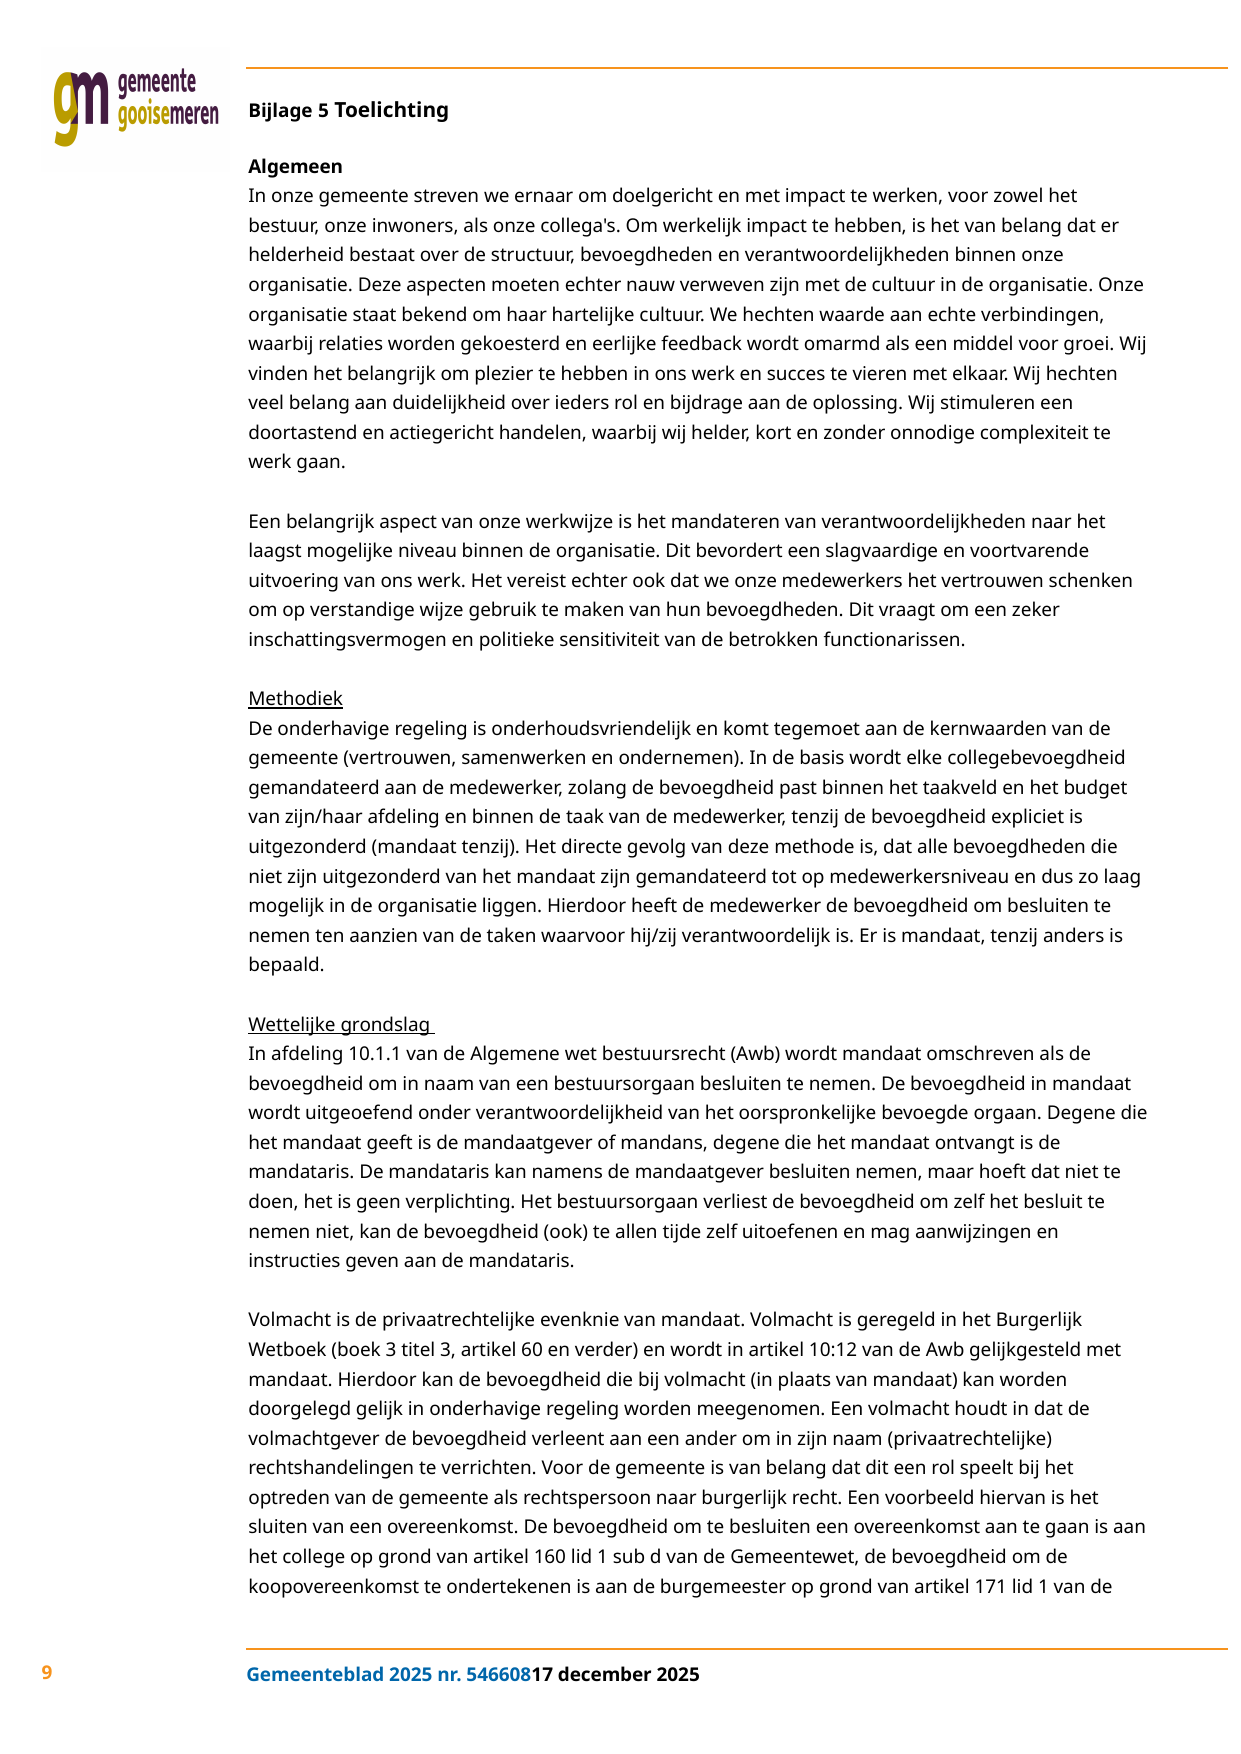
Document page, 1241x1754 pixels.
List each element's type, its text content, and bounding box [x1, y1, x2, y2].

text In onze gemeente streven we ernaar om doelgericht en met impact te werken, voor zowel het bestuur, onze inwoners, als onze collega's. Om werkelijk impact te hebben, is het van belang dat er helderheid bestaat over de structuur, bevoegdheden en verantwoordelijkheden binnen onze organisatie. Deze aspecten moeten echter nauw verweven zijn met de cultuur in de organisatie. Onze organisatie staat bekend om haar hartelijke cultuur. We hechten waarde aan echte verbindingen, waarbij relaties worden gekoesterd en eerlijke feedback wordt omarmd als een middel voor groei. Wij vinden het belangrijk om plezier te hebben in ons werk en succes te vieren met elkaar. Wij hechten veel belang aan duidelijkheid over ieders rol en bijdrage aan de oplossing. Wij stimuleren een doortastend en actiegericht handelen, waarbij wij helder, kort en zonder onnodige complexiteit te werk gaan. [248, 182, 1152, 474]
text Een belangrijk aspect van onze werkwijze is het mandateren van verantwoordelijkheden naar het laagst mogelijke niveau binnen de organisatie. Dit bevordert een slagvaardige en voortvarende uitvoering van ons werk. Het vereist echter ook dat we onze medewerkers het vertrouwen schenken om op verstandige wijze gebruik te maken van hun bevoegdheden. Dit vraagt om een zeker inschattingsvermogen en politieke sensitiviteit van de betrokken functionarissen. [248, 508, 1152, 652]
text De onderhavige regeling is onderhoudsvriendelijk en komt tegemoet aan de kernwaarden van de gemeente (vertrouwen, samenwerken en ondernemen). In de basis wordt elke collegebevoegdheid gemandateerd aan de medewerker, zolang de bevoegdheid past binnen het taakveld en het budget van zijn/haar afdeling en binnen de taak van de medewerker, tenzij de bevoegdheid expliciet is uitgezonderd (mandaat tenzij). Het directe gevolg van deze methode is, dat alle bevoegdheden die niet zijn uitgezonderd van het mandaat zijn gemandateerd tot op medewerkersniveau en dus zo laag mogelijk in de organisatie liggen. Hierdoor heeft de medewerker de bevoegdheid om besluiten te nemen ten aanzien van de taken waarvoor hij/zij verantwoordelijk is. Er is mandaat, tenzij anders is bepaald. [248, 715, 1152, 977]
text Methodiek [248, 685, 1152, 711]
text Algemeen [248, 153, 1152, 179]
picture [41, 47, 231, 172]
text Wettelijke grondslag [248, 1011, 1152, 1037]
text Volmacht is de privaatrechtelijke evenknie van mandaat. Volmacht is geregeld in het Burgerlijk Wetboek (boek 3 titel 3, artikel 60 en verder) en wordt in artikel 10:12 van de Awb gelijkgesteld met mandaat. Hierdoor kan de bevoegdheid die bij volmacht (in plaats van mandaat) kan worden doorgelegd gelijk in onderhavige regeling worden meegenomen. Een volmacht houdt in dat de volmachtgever de bevoegdheid verleent aan een ander om in zijn naam (privaatrechtelijke) rechtshandelingen te verrichten. Voor de gemeente is van belang dat dit een rol speelt bij het optreden van de gemeente als rechtspersoon naar burgerlijk recht. Een voorbeeld hiervan is het sluiten van een overeenkomst. De bevoegdheid om te besluiten een overeenkomst aan te gaan is aan het college op grond van artikel 160 lid 1 sub d van de Gemeentewet, de bevoegdheid om de koopovereenkomst te ondertekenen is aan de burgemeester op grond van artikel 171 lid 1 van de [248, 1307, 1152, 1599]
text In afdeling 10.1.1 van de Algemene wet bestuursrecht (Awb) wordt mandaat omschreven als de bevoegdheid om in naam van een bestuursorgaan besluiten te nemen. De bevoegdheid in mandaat wordt uitgeoefend onder verantwoordelijkheid van het oorspronkelijke bevoegde orgaan. Degene die het mandaat geeft is de mandaatgever of mandans, degene die het mandaat ontvangt is de mandataris. De mandataris kan namens de mandaatgever besluiten nemen, maar hoeft dat niet te doen, het is geen verplichting. Het bestuursorgaan verliest de bevoegdheid om zelf het besluit te nemen niet, kan de bevoegdheid (ook) te allen tijde zelf uitoefenen en mag aanwijzingen en instructies geven aan de mandataris. [248, 1040, 1152, 1273]
text Bijlage 5 Toelichting [248, 95, 1152, 123]
